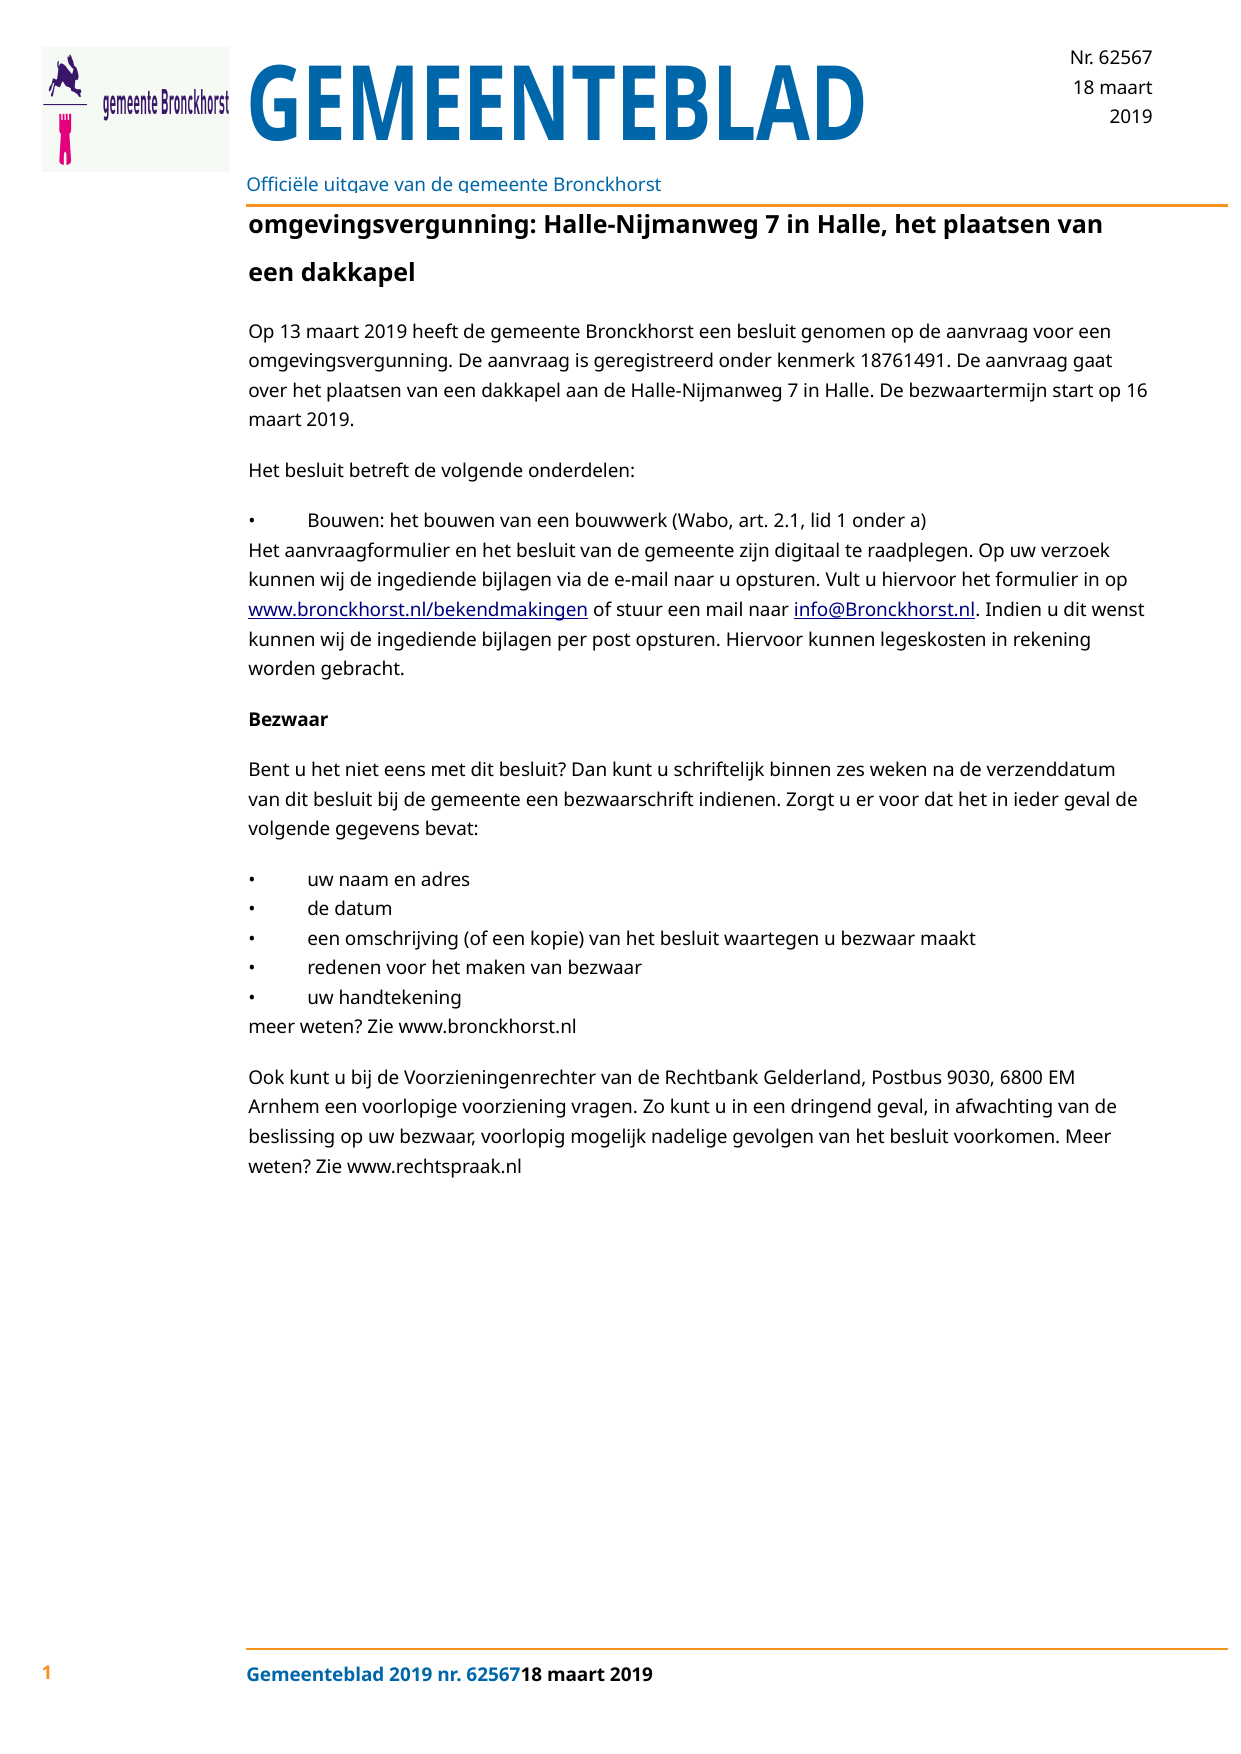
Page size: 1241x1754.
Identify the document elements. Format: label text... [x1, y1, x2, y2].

list redenen voor het maken van bezwaar [248, 954, 1152, 980]
list Bouwen: het bouwen van een bouwwerk (Wabo, art. 2.1, lid 1 onder a) [248, 507, 1152, 533]
text Bent u het niet eens met dit besluit? Dan kunt u schriftelijk binnen zes weken na de verzenddatum van dit besluit bij de gemeente een bezwaarschrift indienen. Zorgt u er voor dat het in ieder geval de volgende gegevens bevat: [248, 756, 1152, 841]
text meer weten? Zie www.bronckhorst.nl [248, 1014, 1152, 1039]
text Het besluit betreft de volgende onderdelen: [248, 457, 1152, 483]
text omgevingsvergunning: Halle-Nijmanweg 7 in Halle, het plaatsen van een dakkapel [248, 207, 1152, 288]
list uw naam en adres [248, 866, 1152, 892]
text Het aanvraagformulier en het besluit van de gemeente zijn digitaal te raadplegen. Op uw verzoek kunnen wij de ingediende bijlagen via de e-mail naar u opsturen. Vult u hiervoor het formulier in op www.bronckhorst.nl/bekendmakingen of stuur een mail naar info@Bronckhorst.nl. Indien u dit wenst kunnen wij de ingediende bijlagen per post opsturen. Hiervoor kunnen legeskosten in rekening worden gebracht. [248, 537, 1152, 681]
list een omschrijving (of een kopie) van het besluit waartegen u bezwaar maakt [248, 925, 1152, 951]
text Ook kunt u bij de Voorzieningenrechter van de Rechtbank Gelderland, Postbus 9030, 6800 EM Arnhem een voorlopige voorziening vragen. Zo kunt u in een dringend geval, in afwachting van de beslissing op uw bezwaar, voorlopig mogelijk nadelige gevolgen van het besluit voorkomen. Meer weten? Zie www.rechtspraak.nl [248, 1064, 1152, 1179]
picture [41, 47, 231, 172]
text Op 13 maart 2019 heeft de gemeente Bronckhorst een besluit genomen op de aanvraag voor een omgevingsvergunning. De aanvraag is geregistreerd onder kenmerk 18761491. De aanvraag gaat over het plaatsen van een dakkapel aan de Halle-Nijmanweg 7 in Halle. De bezwaartermijn start op 16 maart 2019. [248, 318, 1152, 432]
text Bezwaar [248, 706, 1152, 732]
list uw handtekening [248, 984, 1152, 1010]
list de datum [248, 895, 1152, 921]
